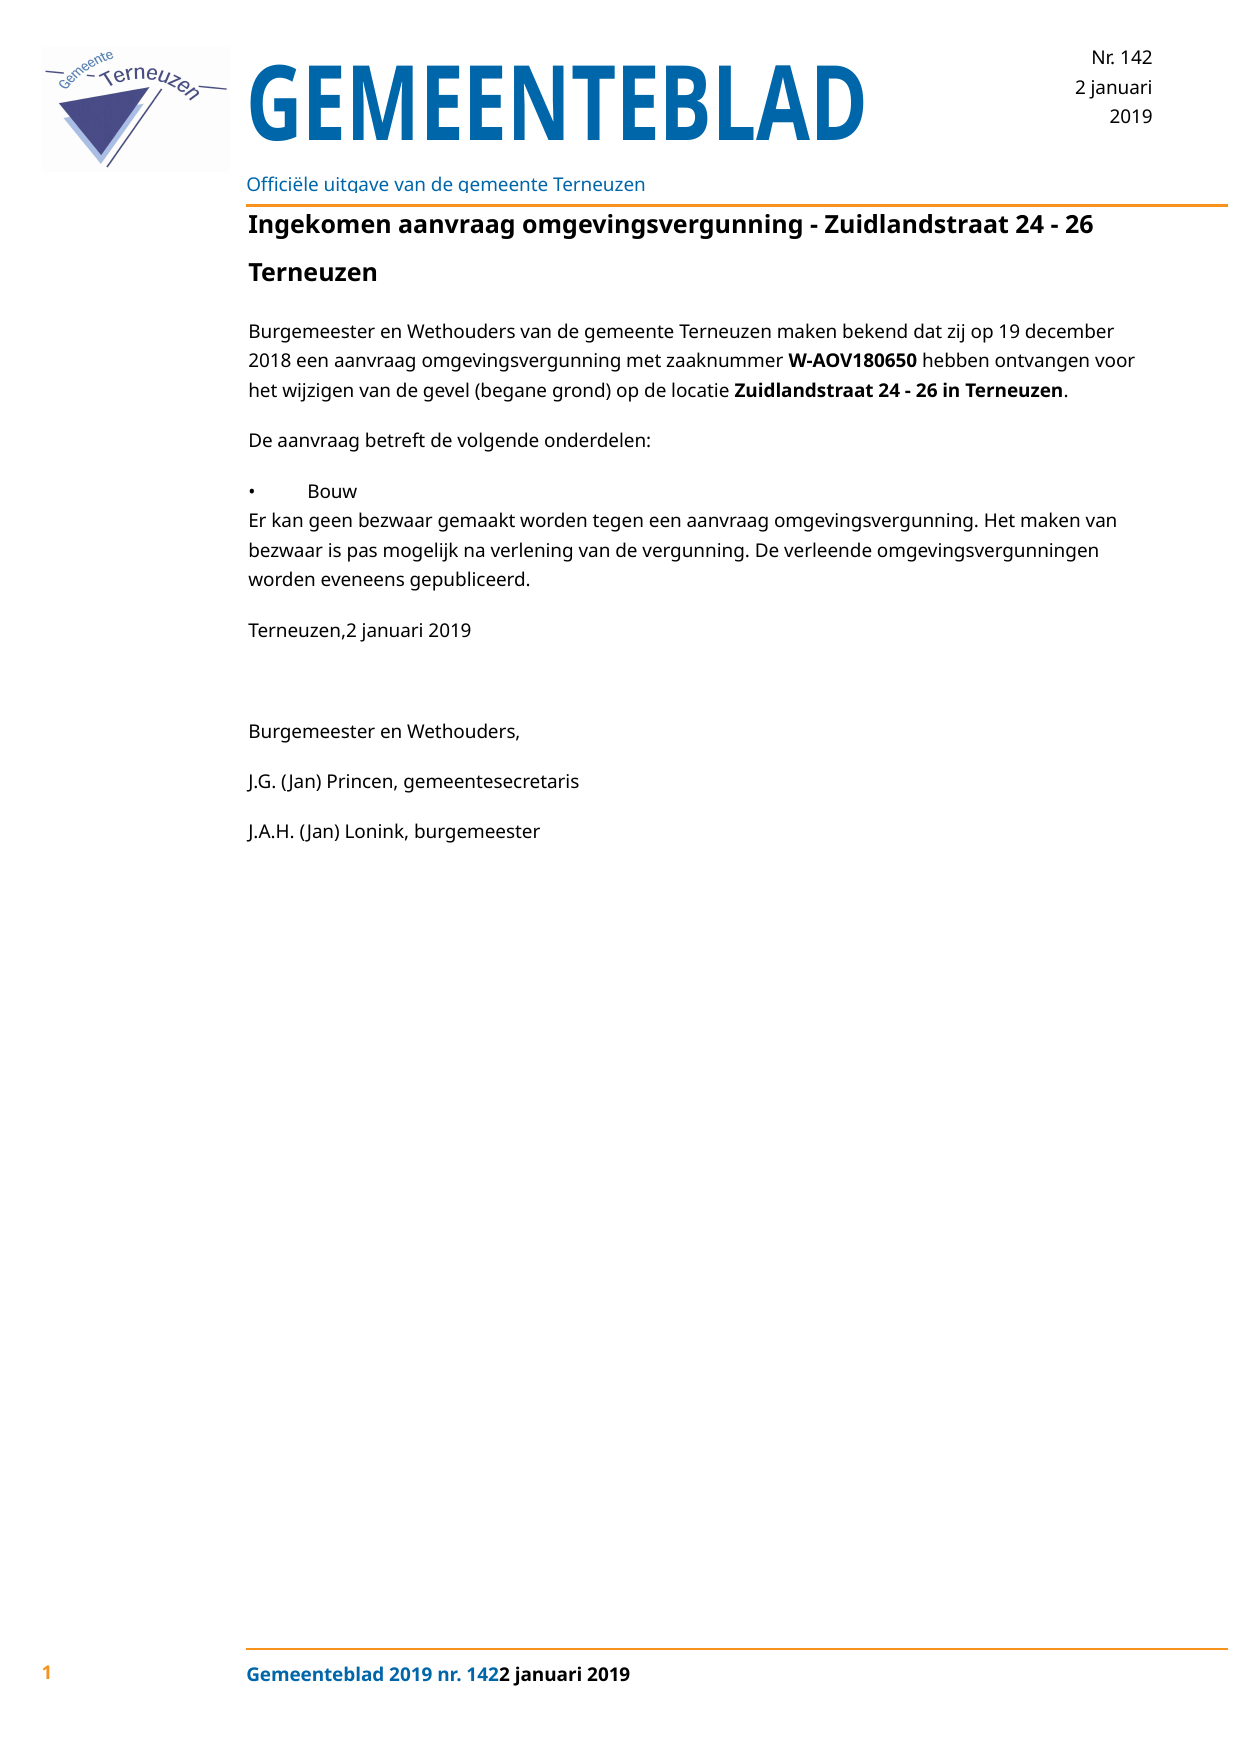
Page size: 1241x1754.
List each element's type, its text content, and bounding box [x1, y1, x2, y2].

text J.G. (Jan) Princen, gemeentesecretaris [248, 768, 1152, 794]
text Burgemeester en Wethouders van de gemeente Terneuzen maken bekend dat zij op 19 december 2018 een aanvraag omgevingsvergunning met zaaknummer W-AOV180650 hebben ontvangen voor het wijzigen van de gevel (begane grond) op de locatie Zuidlandstraat 24 - 26 in Terneuzen. [248, 318, 1152, 403]
text J.A.H. (Jan) Lonink, burgemeester [248, 819, 1152, 844]
text Ingekomen aanvraag omgevingsvergunning - Zuidlandstraat 24 - 26 Terneuzen [248, 207, 1152, 288]
text Burgemeester en Wethouders, [248, 718, 1152, 744]
text Terneuzen,2 januari 2019 [248, 617, 1152, 643]
list Bouw [248, 478, 1152, 504]
text De aanvraag betreft de volgende onderdelen: [248, 427, 1152, 453]
picture [41, 47, 231, 172]
text Er kan geen bezwaar gemaakt worden tegen een aanvraag omgevingsvergunning. Het maken van bezwaar is pas mogelijk na verlening van de vergunning. De verleende omgevingsvergunningen worden eveneens gepubliceerd. [248, 507, 1152, 592]
